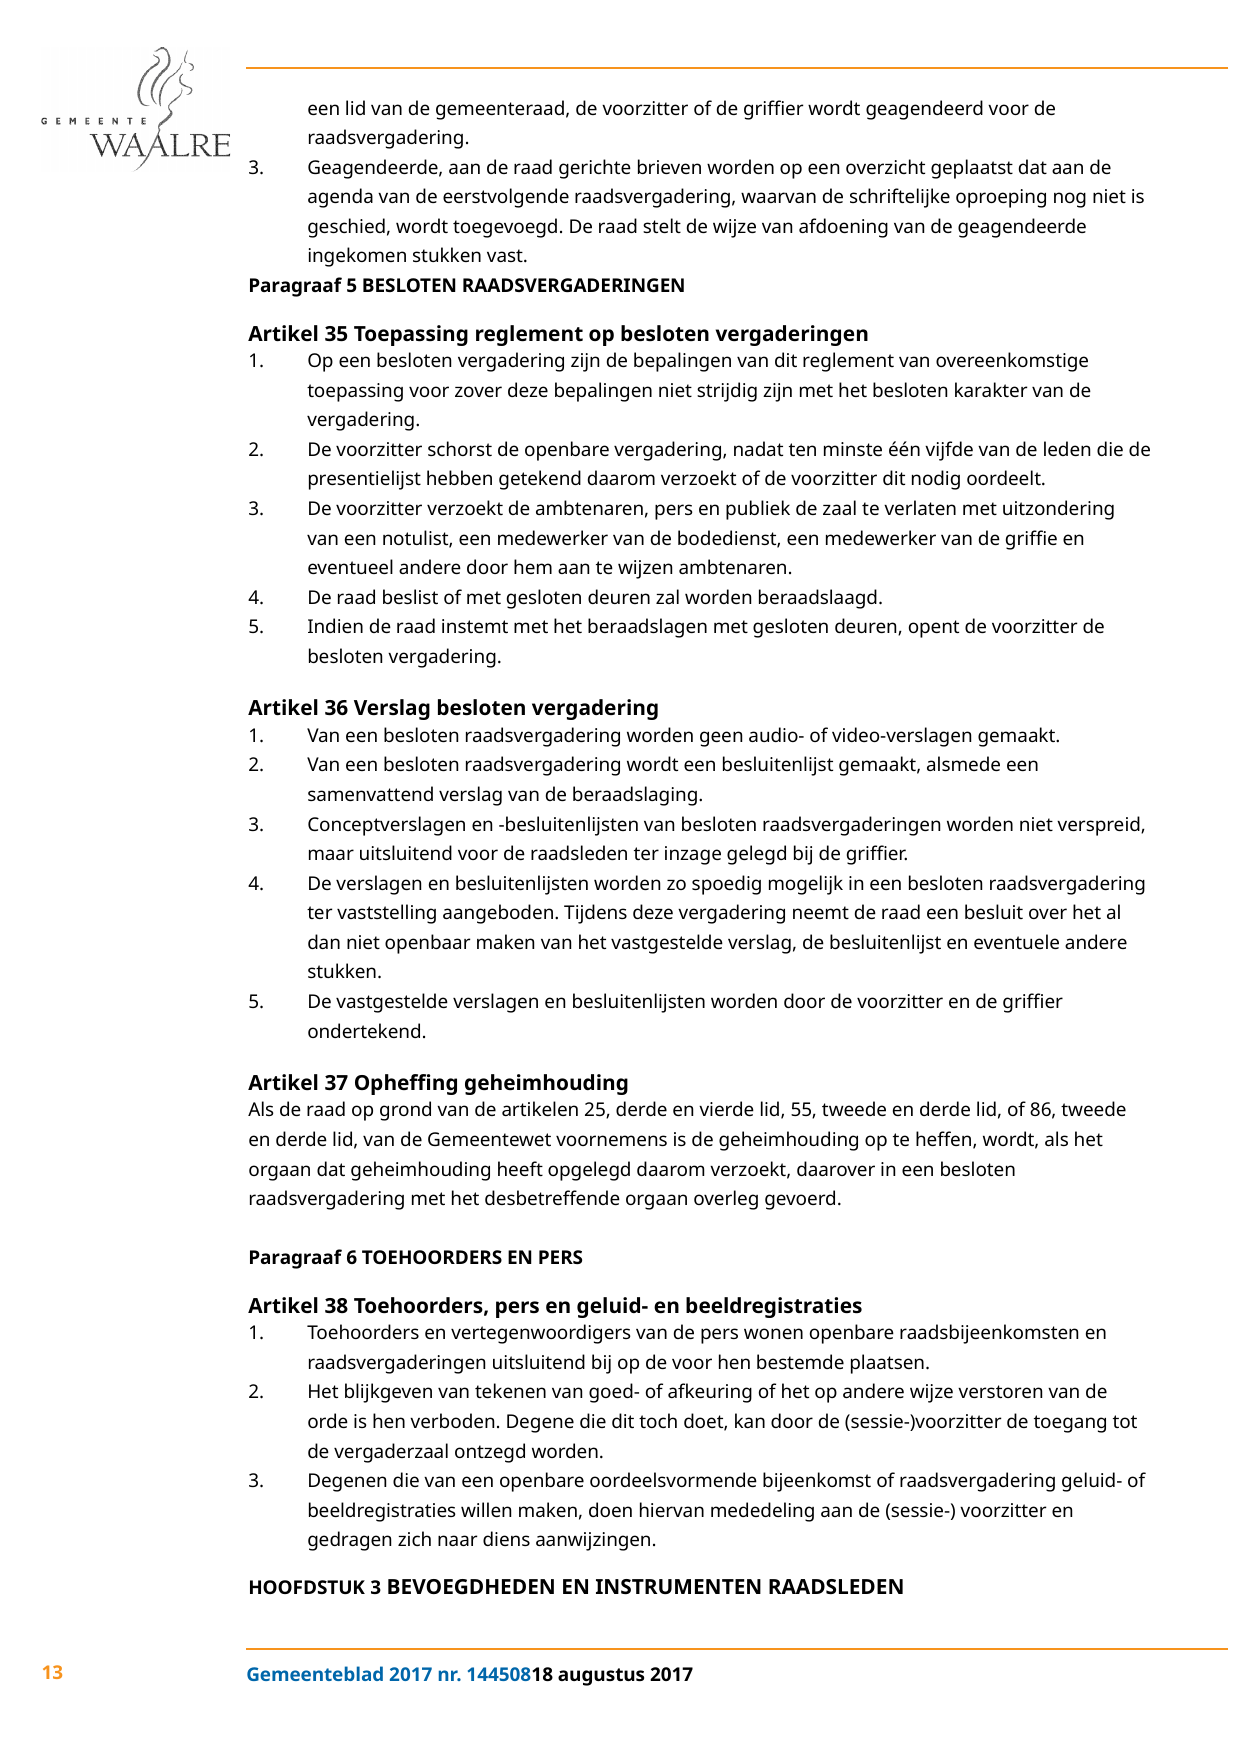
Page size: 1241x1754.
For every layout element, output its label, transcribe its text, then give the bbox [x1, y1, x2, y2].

text Artikel 38 Toehoorders, pers en geluid- en beeldregistraties [248, 1291, 1152, 1319]
list een lid van de gemeenteraad, de voorzitter of de griffier wordt geagendeerd voor de raadsvergadering. [248, 95, 1152, 150]
text Artikel 37 Opheffing geheimhouding [248, 1068, 1152, 1097]
text Artikel 36 Verslag besloten vergadering [248, 693, 1152, 722]
list De voorzitter schorst de openbare vergadering, nadat ten minste één vijfde van de leden die de presentielijst hebben getekend daarom verzoekt of de voorzitter dit nodig oordeelt. [248, 436, 1152, 491]
text Paragraaf 6 TOEHOORDERS EN PERS [248, 1244, 1152, 1270]
list Op een besloten vergadering zijn de bepalingen van dit reglement van overeenkomstige toepassing voor zover deze bepalingen niet strijdig zijn met het besloten karakter van de vergadering. [248, 347, 1152, 432]
list De raad beslist of met gesloten deuren zal worden beraadslaagd. [248, 584, 1152, 610]
text Paragraaf 5 BESLOTEN RAADSVERGADERINGEN [248, 272, 1152, 298]
text HOOFDSTUK 3 BEVOEGDHEDEN EN INSTRUMENTEN RAADSLEDEN [248, 1572, 1152, 1601]
list De verslagen en besluitenlijsten worden zo spoedig mogelijk in een besloten raadsvergadering ter vaststelling aangeboden. Tijdens deze vergadering neemt de raad een besluit over het al dan niet openbaar maken van het vastgestelde verslag, de besluitenlijst en eventuele andere stukken. [248, 870, 1152, 984]
list De vastgestelde verslagen en besluitenlijsten worden door de voorzitter en de griffier ondertekend. [248, 988, 1152, 1043]
list Indien de raad instemt met het beraadslagen met gesloten deuren, opent de voorzitter de besloten vergadering. [248, 613, 1152, 669]
list Van een besloten raadsvergadering worden geen audio- of video-verslagen gemaakt. [248, 722, 1152, 748]
list Toehoorders en vertegenwoordigers van de pers wonen openbare raadsbijeenkomsten en raadsvergaderingen uitsluitend bij op de voor hen bestemde plaatsen. [248, 1319, 1152, 1375]
list Geagendeerde, aan de raad gerichte brieven worden op een overzicht geplaatst dat aan de agenda van de eerstvolgende raadsvergadering, waarvan de schriftelijke oproeping nog niet is geschied, wordt toegevoegd. De raad stelt de wijze van afdoening van de geagendeerde ingekomen stukken vast. [248, 154, 1152, 268]
text Als de raad op grond van de artikelen 25, derde en vierde lid, 55, tweede en derde lid, of 86, tweede en derde lid, van de Gemeentewet voornemens is de geheimhouding op te heffen, wordt, als het orgaan dat geheimhouding heeft opgelegd daarom verzoekt, daarover in een besloten raadsvergadering met het desbetreffende orgaan overleg gevoerd. [248, 1097, 1152, 1211]
list Het blijkgeven van tekenen van goed- of afkeuring of het op andere wijze verstoren van de orde is hen verboden. Degene die dit toch doet, kan door de (sessie-)voorzitter de toegang tot de vergaderzaal ontzegd worden. [248, 1379, 1152, 1464]
text Artikel 35 Toepassing reglement op besloten vergaderingen [248, 319, 1152, 347]
picture [41, 47, 231, 172]
list Degenen die van een openbare oordeelsvormende bijeenkomst of raadsvergadering geluid- of beeldregistraties willen maken, doen hiervan mededeling aan de (sessie-) voorzitter en gedragen zich naar diens aanwijzingen. [248, 1467, 1152, 1552]
list Conceptverslagen en -besluitenlijsten van besloten raadsvergaderingen worden niet verspreid, maar uitsluitend voor de raadsleden ter inzage gelegd bij de griffier. [248, 811, 1152, 866]
list Van een besloten raadsvergadering wordt een besluitenlijst gemaakt, alsmede een samenvattend verslag van de beraadslaging. [248, 752, 1152, 807]
list De voorzitter verzoekt de ambtenaren, pers en publiek de zaal te verlaten met uitzondering van een notulist, een medewerker van de bodedienst, een medewerker van de griffie en eventueel andere door hem aan te wijzen ambtenaren. [248, 495, 1152, 580]
